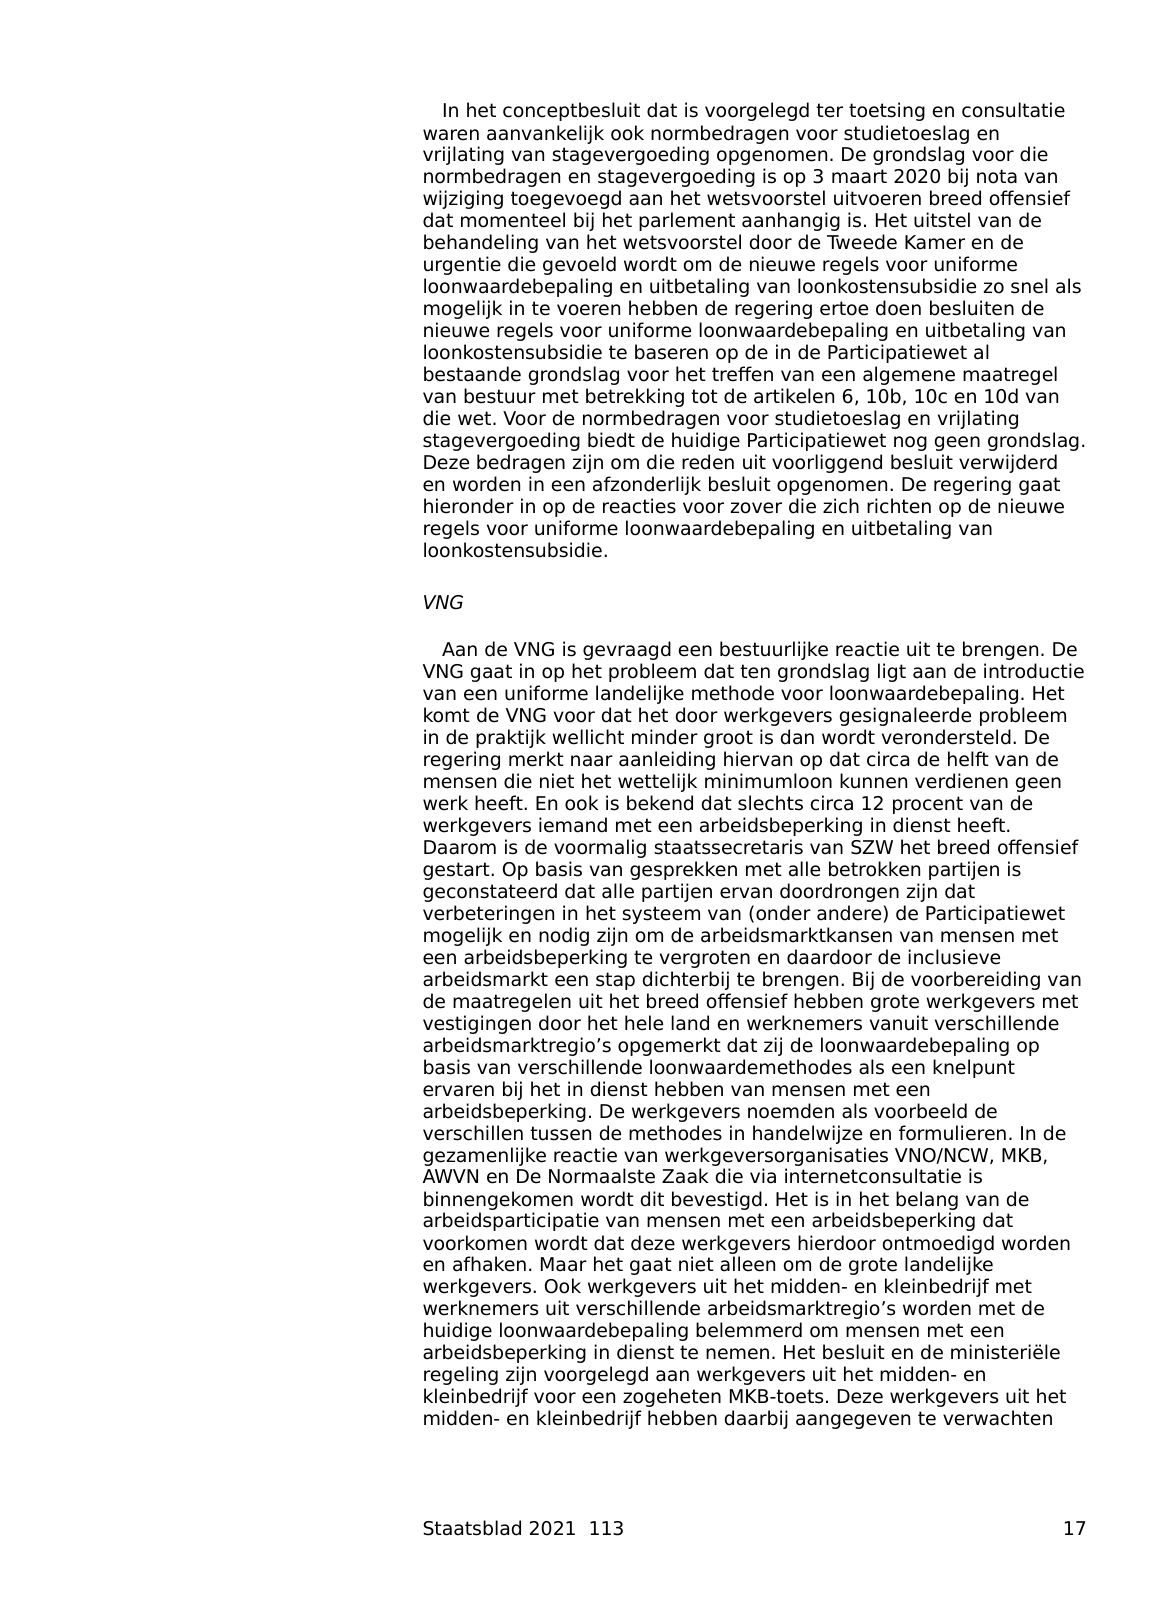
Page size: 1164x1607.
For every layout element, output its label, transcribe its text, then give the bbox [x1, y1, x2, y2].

subtitle VNG [422, 592, 1087, 614]
text Aan de VNG is gevraagd een bestuurlijke reactie uit te brengen. De VNG gaat in op het probleem dat ten grondslag ligt aan de introductie van een uniforme landelijke methode voor loonwaardebepaling. Het komt de VNG voor dat het door werkgevers gesignaleerde probleem in de praktijk wellicht minder groot is dan wordt verondersteld. De regering merkt naar aanleiding hiervan op dat circa de helft van de mensen die niet het wettelijk minimumloon kunnen verdienen geen werk heeft. En ook is bekend dat slechts circa 12 procent van de werkgevers iemand met een arbeidsbeperking in dienst heeft. Daarom is de voormalig staatssecretaris van SZW het breed offensief gestart. Op basis van gesprekken met alle betrokken partijen is geconstateerd dat alle partijen ervan doordrongen zijn dat verbeteringen in het systeem van (onder andere) de Participatiewet mogelijk en nodig zijn om de arbeidsmarktkansen van mensen met een arbeidsbeperking te vergroten en daardoor de inclusieve arbeidsmarkt een stap dichterbij te brengen. Bij de voorbereiding van de maatregelen uit het breed offensief hebben grote werkgevers met vestigingen door het hele land en werknemers vanuit verschillende arbeidsmarktregio’s opgemerkt dat zij de loonwaardebepaling op basis van verschillende loonwaardemethodes als een knelpunt ervaren bij het in dienst hebben van mensen met een arbeidsbeperking. De werkgevers noemden als voorbeeld de verschillen tussen de methodes in handelwijze en formulieren. In de gezamenlijke reactie van werkgeversorganisaties VNO/NCW, MKB, AWVN en De Normaalste Zaak die via internetconsultatie is binnengekomen wordt dit bevestigd. Het is in het belang van de arbeidsparticipatie van mensen met een arbeidsbeperking dat voorkomen wordt dat deze werkgevers hierdoor ontmoedigd worden en afhaken. Maar het gaat niet alleen om de grote landelijke werkgevers. Ook werkgevers uit het midden- en kleinbedrijf met werknemers uit verschillende arbeidsmarktregio’s worden met de huidige loonwaardebepaling belemmerd om mensen met een arbeidsbeperking in dienst te nemen. Het besluit en de ministeriële regeling zijn voorgelegd aan werkgevers uit het midden- en kleinbedrijf voor een zogeheten MKB-toets. Deze werkgevers uit het midden- en kleinbedrijf hebben daarbij aangegeven te verwachten [422, 639, 1087, 1430]
text In het conceptbesluit dat is voorgelegd ter toetsing en consultatie waren aanvankelijk ook normbedragen voor studietoeslag en vrijlating van stagevergoeding opgenomen. De grondslag voor die normbedragen en stagevergoeding is op 3 maart 2020 bij nota van wijziging toegevoegd aan het wetsvoorstel uitvoeren breed offensief dat momenteel bij het parlement aanhangig is. Het uitstel van de behandeling van het wetsvoorstel door de Tweede Kamer en de urgentie die gevoeld wordt om de nieuwe regels voor uniforme loonwaardebepaling en uitbetaling van loonkostensubsidie zo snel als mogelijk in te voeren hebben de regering ertoe doen besluiten de nieuwe regels voor uniforme loonwaardebepaling en uitbetaling van loonkostensubsidie te baseren op de in de Participatiewet al bestaande grondslag voor het treffen van een algemene maatregel van bestuur met betrekking tot de artikelen 6, 10b, 10c en 10d van die wet. Voor de normbedragen voor studietoeslag en vrijlating stagevergoeding biedt de huidige Participatiewet nog geen grondslag. Deze bedragen zijn om die reden uit voorliggend besluit verwijderd en worden in een afzonderlijk besluit opgenomen. De regering gaat hieronder in op de reacties voor zover die zich richten op de nieuwe regels voor uniforme loonwaardebepaling en uitbetaling van loonkostensubsidie. [422, 100, 1087, 562]
